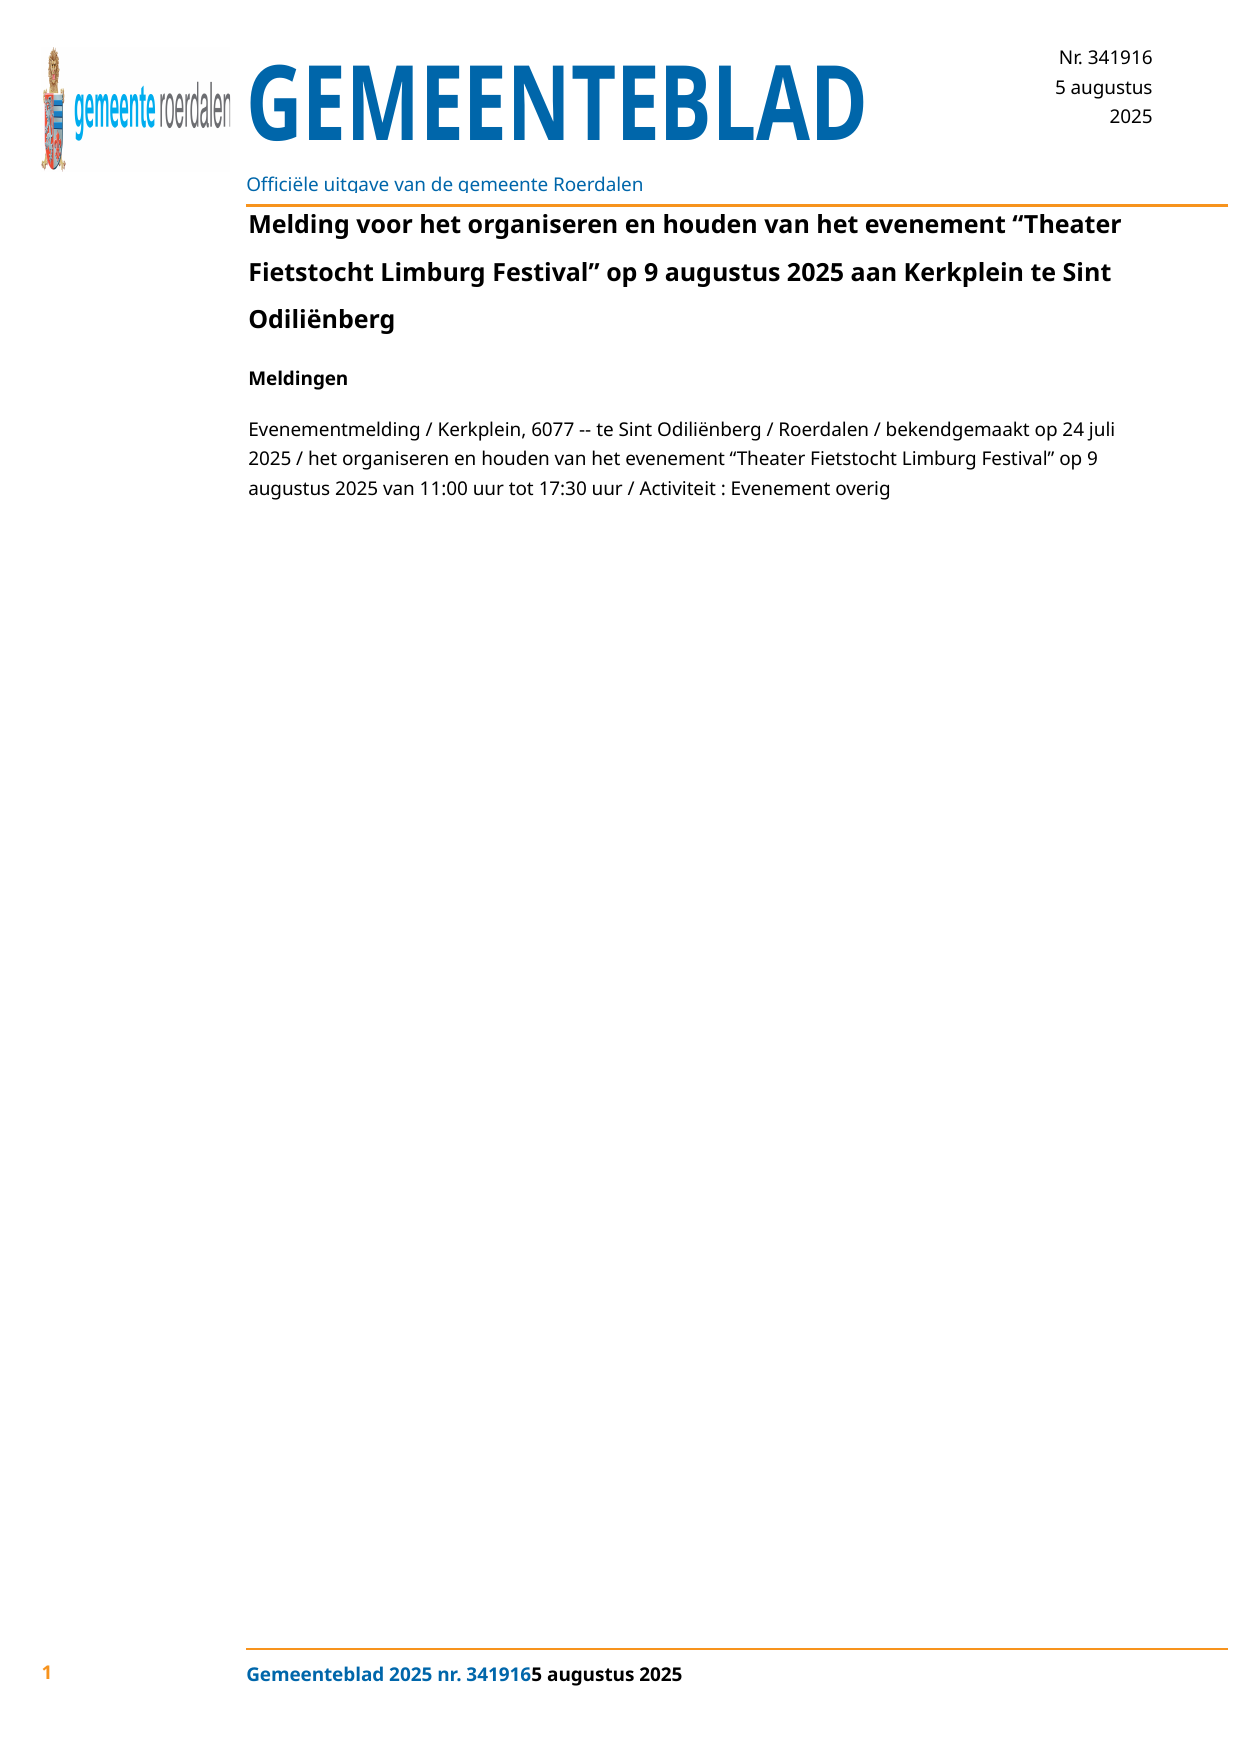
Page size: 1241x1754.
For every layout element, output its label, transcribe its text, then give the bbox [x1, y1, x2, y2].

text Evenementmelding / Kerkplein, 6077 -- te Sint Odiliënberg / Roerdalen / bekendgemaakt op 24 juli 2025 / het organiseren en houden van het evenement “Theater Fietstocht Limburg Festival” op 9 augustus 2025 van 11:00 uur tot 17:30 uur / Activiteit : Evenement overig [248, 416, 1152, 501]
text Melding voor het organiseren en houden van het evenement “Theater Fietstocht Limburg Festival” op 9 augustus 2025 aan Kerkplein te Sint Odiliënberg [248, 207, 1152, 336]
text Meldingen [248, 366, 1152, 391]
picture [41, 47, 231, 172]
